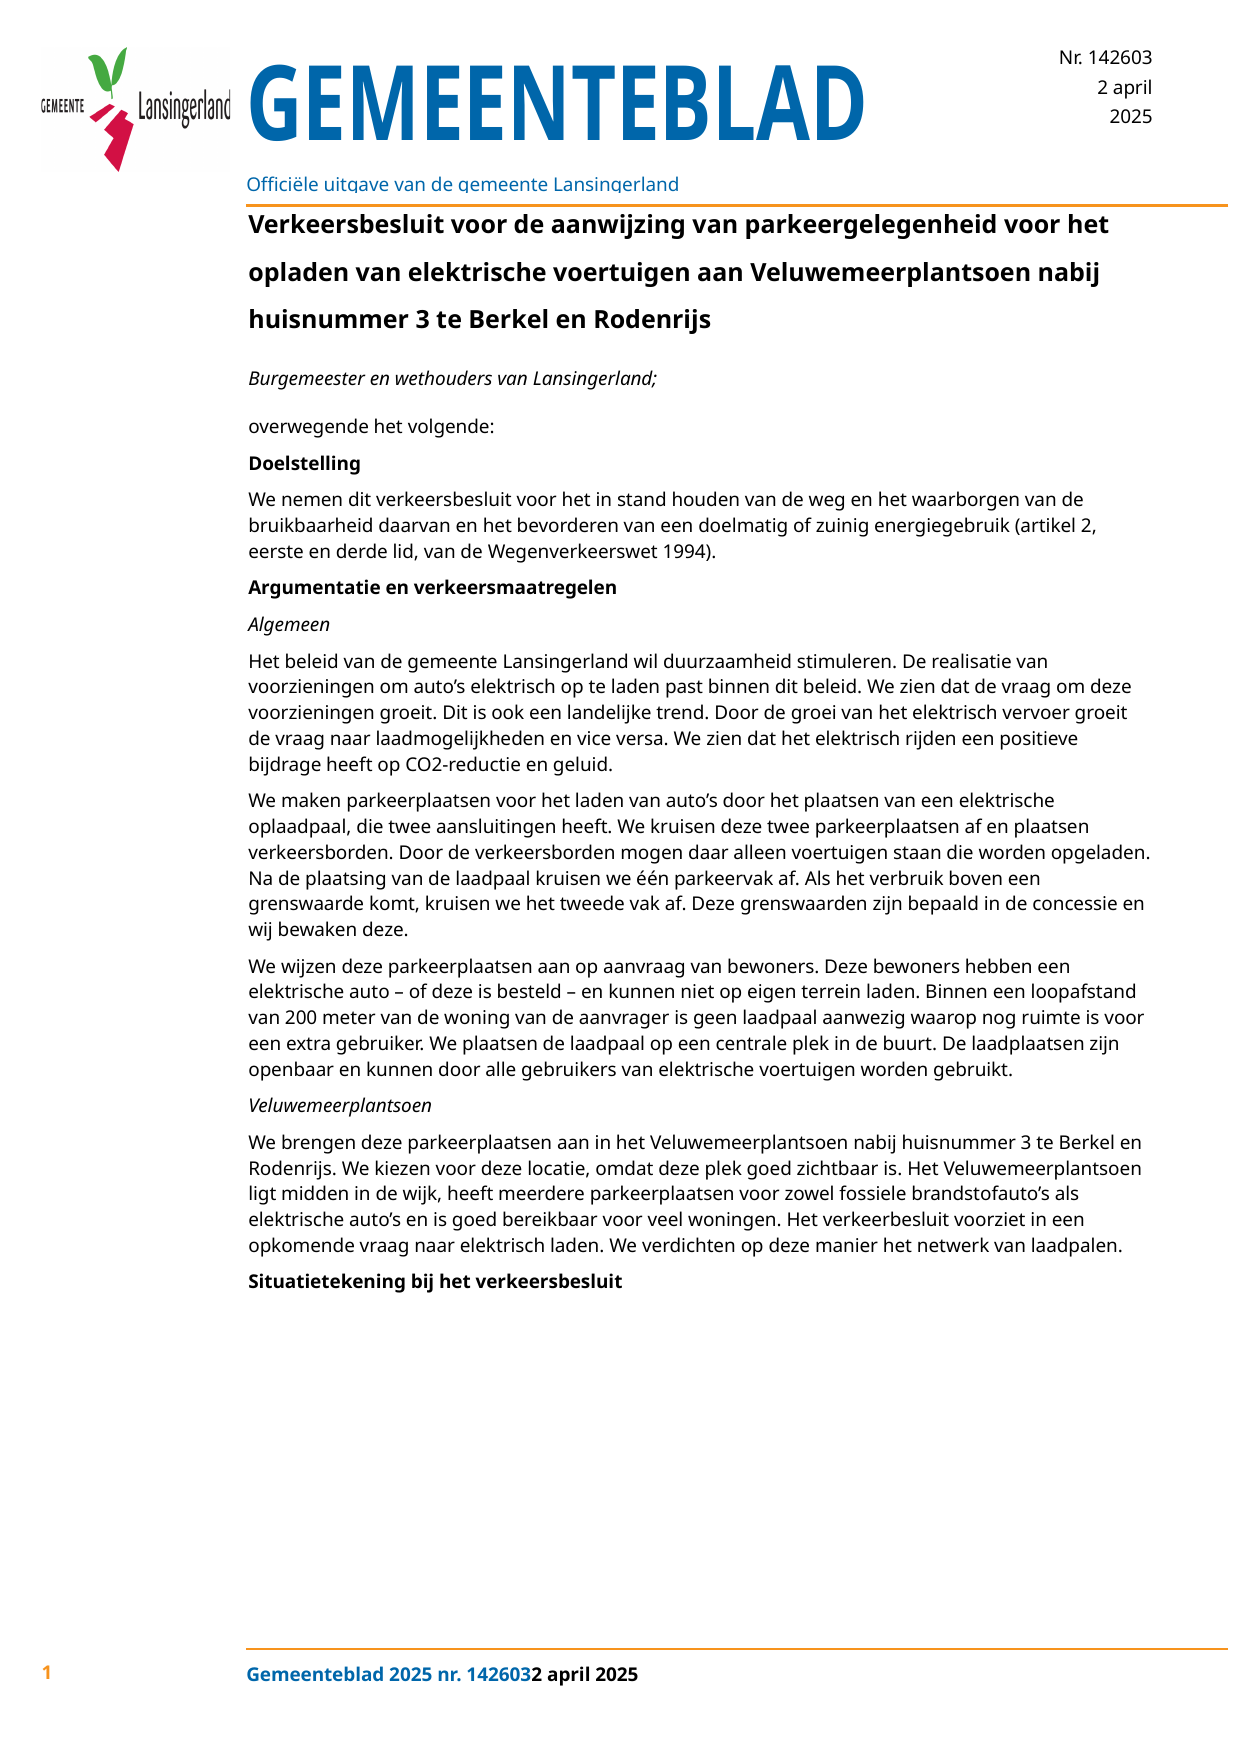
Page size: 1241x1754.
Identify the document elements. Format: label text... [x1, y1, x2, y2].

text Burgemeester en wethouders van Lansingerland; [248, 366, 1152, 391]
text Situatietekening bij het verkeersbesluit [248, 1269, 1152, 1294]
text Argumentatie en verkeersmaatregelen [248, 574, 1152, 600]
text Doelstelling [248, 450, 1152, 476]
text We nemen dit verkeersbesluit voor het in stand houden van de weg en het waarborgen van de bruikbaarheid daarvan en het bevorderen van een doelmatig of zuinig energiegebruik (artikel 2, eerste en derde lid, van de Wegenverkeerswet 1994). [248, 486, 1152, 564]
text We wijzen deze parkeerplaatsen aan op aanvraag van bewoners. Deze bewoners hebben een elektrische auto – of deze is besteld – en kunnen niet op eigen terrein laden. Binnen een loopafstand van 200 meter van de woning van de aanvrager is geen laadpaal aanwezig waarop nog ruimte is voor een extra gebruiker. We plaatsen de laadpaal op een centrale plek in de buurt. De laadplaatsen zijn openbaar en kunnen door alle gebruikers van elektrische voertuigen worden gebruikt. [248, 953, 1152, 1081]
picture [41, 47, 231, 172]
text Algemeen [248, 611, 1152, 637]
text We maken parkeerplaatsen voor het laden van auto’s door het plaatsen van een elektrische oplaadpaal, die twee aansluitingen heeft. We kruisen deze twee parkeerplaatsen af en plaatsen verkeersborden. Door de verkeersborden mogen daar alleen voertuigen staan die worden opgeladen. Na de plaatsing van de laadpaal kruisen we één parkeervak af. Als het verbruik boven een grenswaarde komt, kruisen we het tweede vak af. Deze grenswaarden zijn bepaald in de concessie en wij bewaken deze. [248, 787, 1152, 942]
text Verkeersbesluit voor de aanwijzing van parkeergelegenheid voor het opladen van elektrische voertuigen aan Veluwemeerplantsoen nabij huisnummer 3 te Berkel en Rodenrijs [248, 207, 1152, 336]
text Veluwemeerplantsoen [248, 1092, 1152, 1118]
text overwegende het volgende: [248, 413, 1152, 439]
text Het beleid van de gemeente Lansingerland wil duurzaamheid stimuleren. De realisatie van voorzieningen om auto’s elektrisch op te laden past binnen dit beleid. We zien dat de vraag om deze voorzieningen groeit. Dit is ook een landelijke trend. Door de groei van het elektrisch vervoer groeit de vraag naar laadmogelijkheden en vice versa. We zien dat het elektrisch rijden een positieve bijdrage heeft op CO2-reductie en geluid. [248, 648, 1152, 777]
text We brengen deze parkeerplaatsen aan in het Veluwemeerplantsoen nabij huisnummer 3 te Berkel en Rodenrijs. We kiezen voor deze locatie, omdat deze plek goed zichtbaar is. Het Veluwemeerplantsoen ligt midden in de wijk, heeft meerdere parkeerplaatsen voor zowel fossiele brandstofauto’s als elektrische auto’s en is goed bereikbaar voor veel woningen. Het verkeerbesluit voorziet in een opkomende vraag naar elektrisch laden. We verdichten op deze manier het netwerk van laadpalen. [248, 1129, 1152, 1258]
